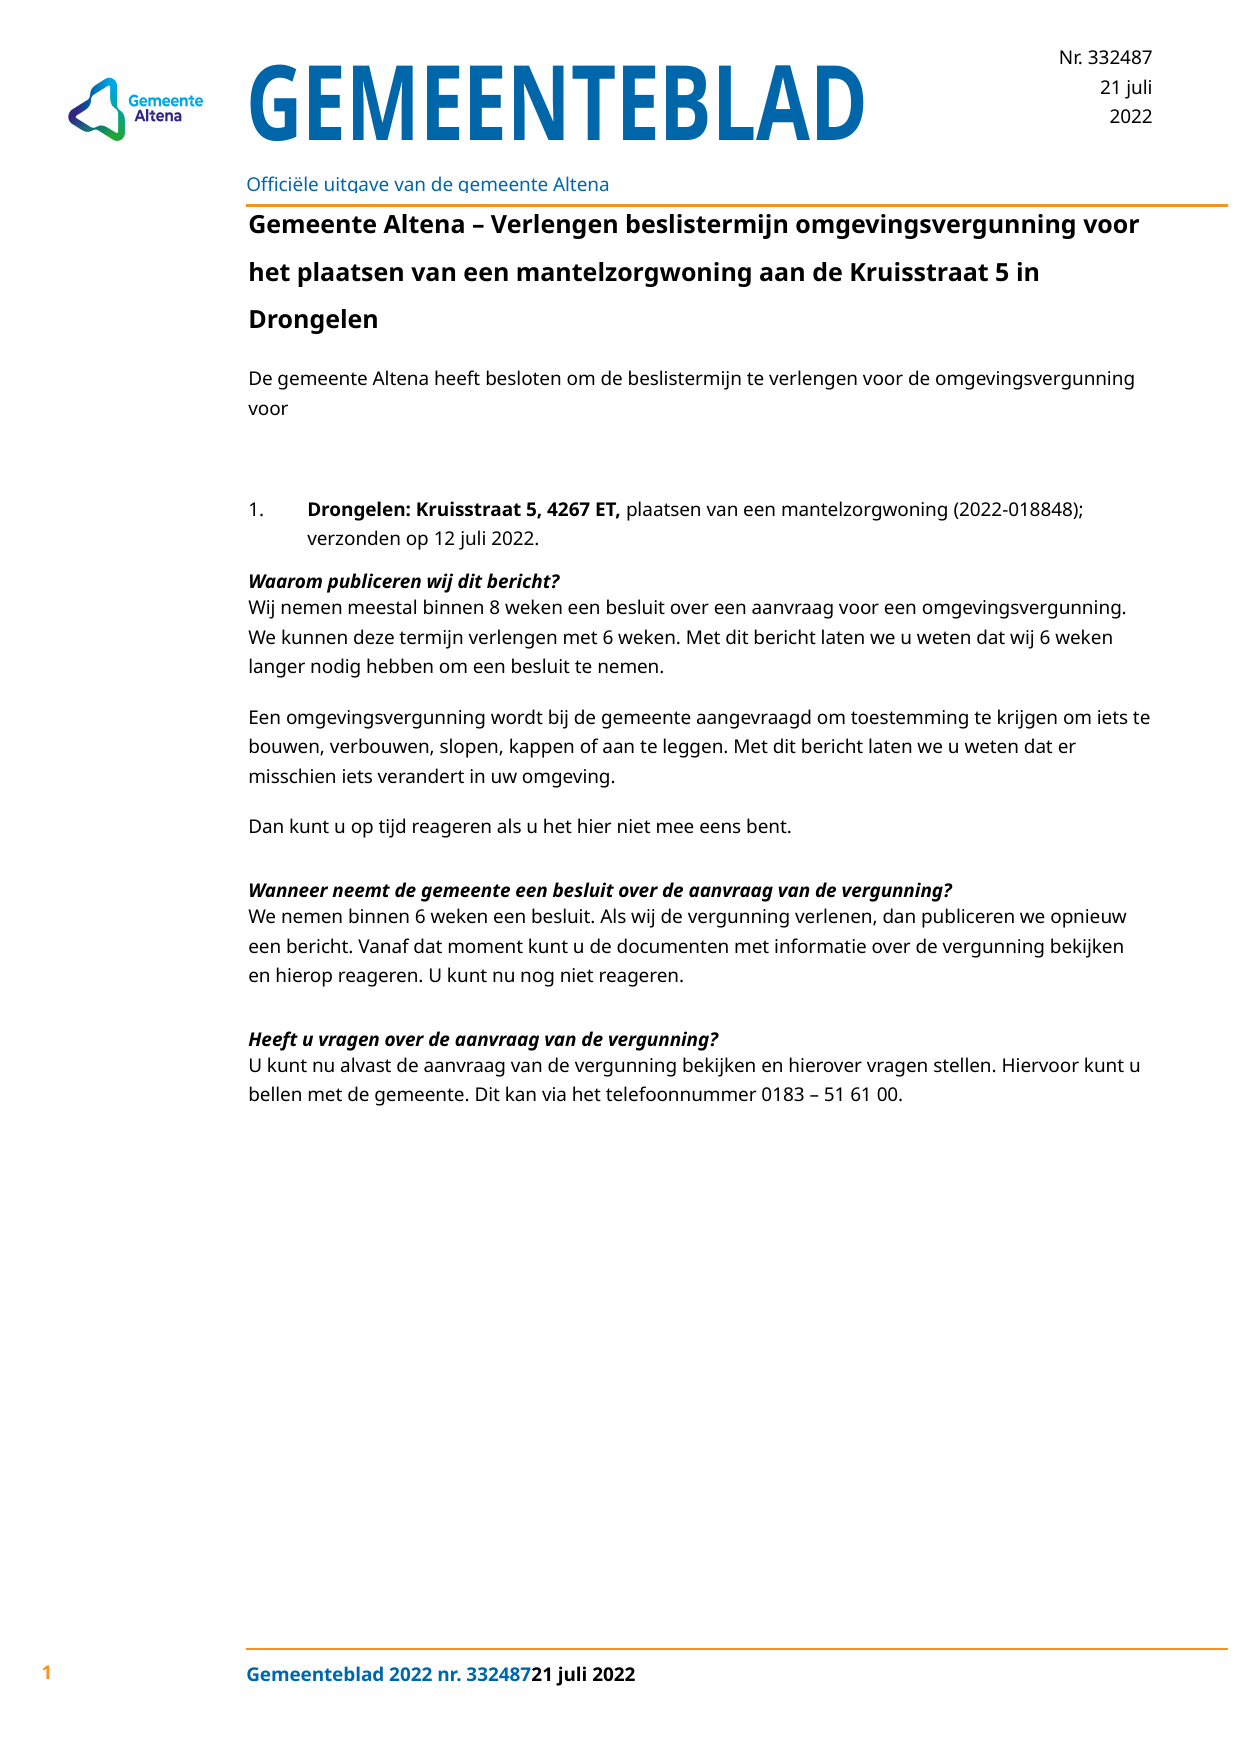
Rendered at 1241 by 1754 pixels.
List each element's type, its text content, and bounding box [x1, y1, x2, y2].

picture [41, 47, 231, 172]
text Heeft u vragen over de aanvraag van de vergunning? [248, 1026, 1152, 1052]
list Drongelen: Kruisstraat 5, 4267 ET, plaatsen van een mantelzorgwoning (2022-018848); verzonden op 12 juli 2022. [248, 496, 1152, 551]
text Een omgevingsvergunning wordt bij de gemeente aangevraagd om toestemming te krijgen om iets te bouwen, verbouwen, slopen, kappen of aan te leggen. Met dit bericht laten we u weten dat er misschien iets verandert in uw omgeving. [248, 704, 1152, 789]
text We nemen binnen 6 weken een besluit. Als wij de vergunning verlenen, dan publiceren we opnieuw een bericht. Vanaf dat moment kunt u de documenten met informatie over de vergunning bekijken en hierop reageren. U kunt nu nog niet reageren. [248, 903, 1152, 988]
text Waarom publiceren wij dit bericht? [248, 569, 1152, 594]
text Wanneer neemt de gemeente een besluit over de aanvraag van de vergunning? [248, 877, 1152, 903]
text Gemeente Altena – Verlengen beslistermijn omgevingsvergunning voor het plaatsen van een mantelzorgwoning aan de Kruisstraat 5 in Drongelen [248, 207, 1152, 336]
text De gemeente Altena heeft besloten om de beslistermijn te verlengen voor de omgevingsvergunning voor [248, 366, 1152, 421]
text Wij nemen meestal binnen 8 weken een besluit over een aanvraag voor een omgevingsvergunning. We kunnen deze termijn verlengen met 6 weken. Met dit bericht laten we u weten dat wij 6 weken langer nodig hebben om een besluit te nemen. [248, 594, 1152, 679]
text Dan kunt u op tijd reageren als u het hier niet mee eens bent. [248, 813, 1152, 839]
text U kunt nu alvast de aanvraag van de vergunning bekijken en hierover vragen stellen. Hiervoor kunt u bellen met de gemeente. Dit kan via het telefoonnummer 0183 – 51 61 00. [248, 1052, 1152, 1107]
